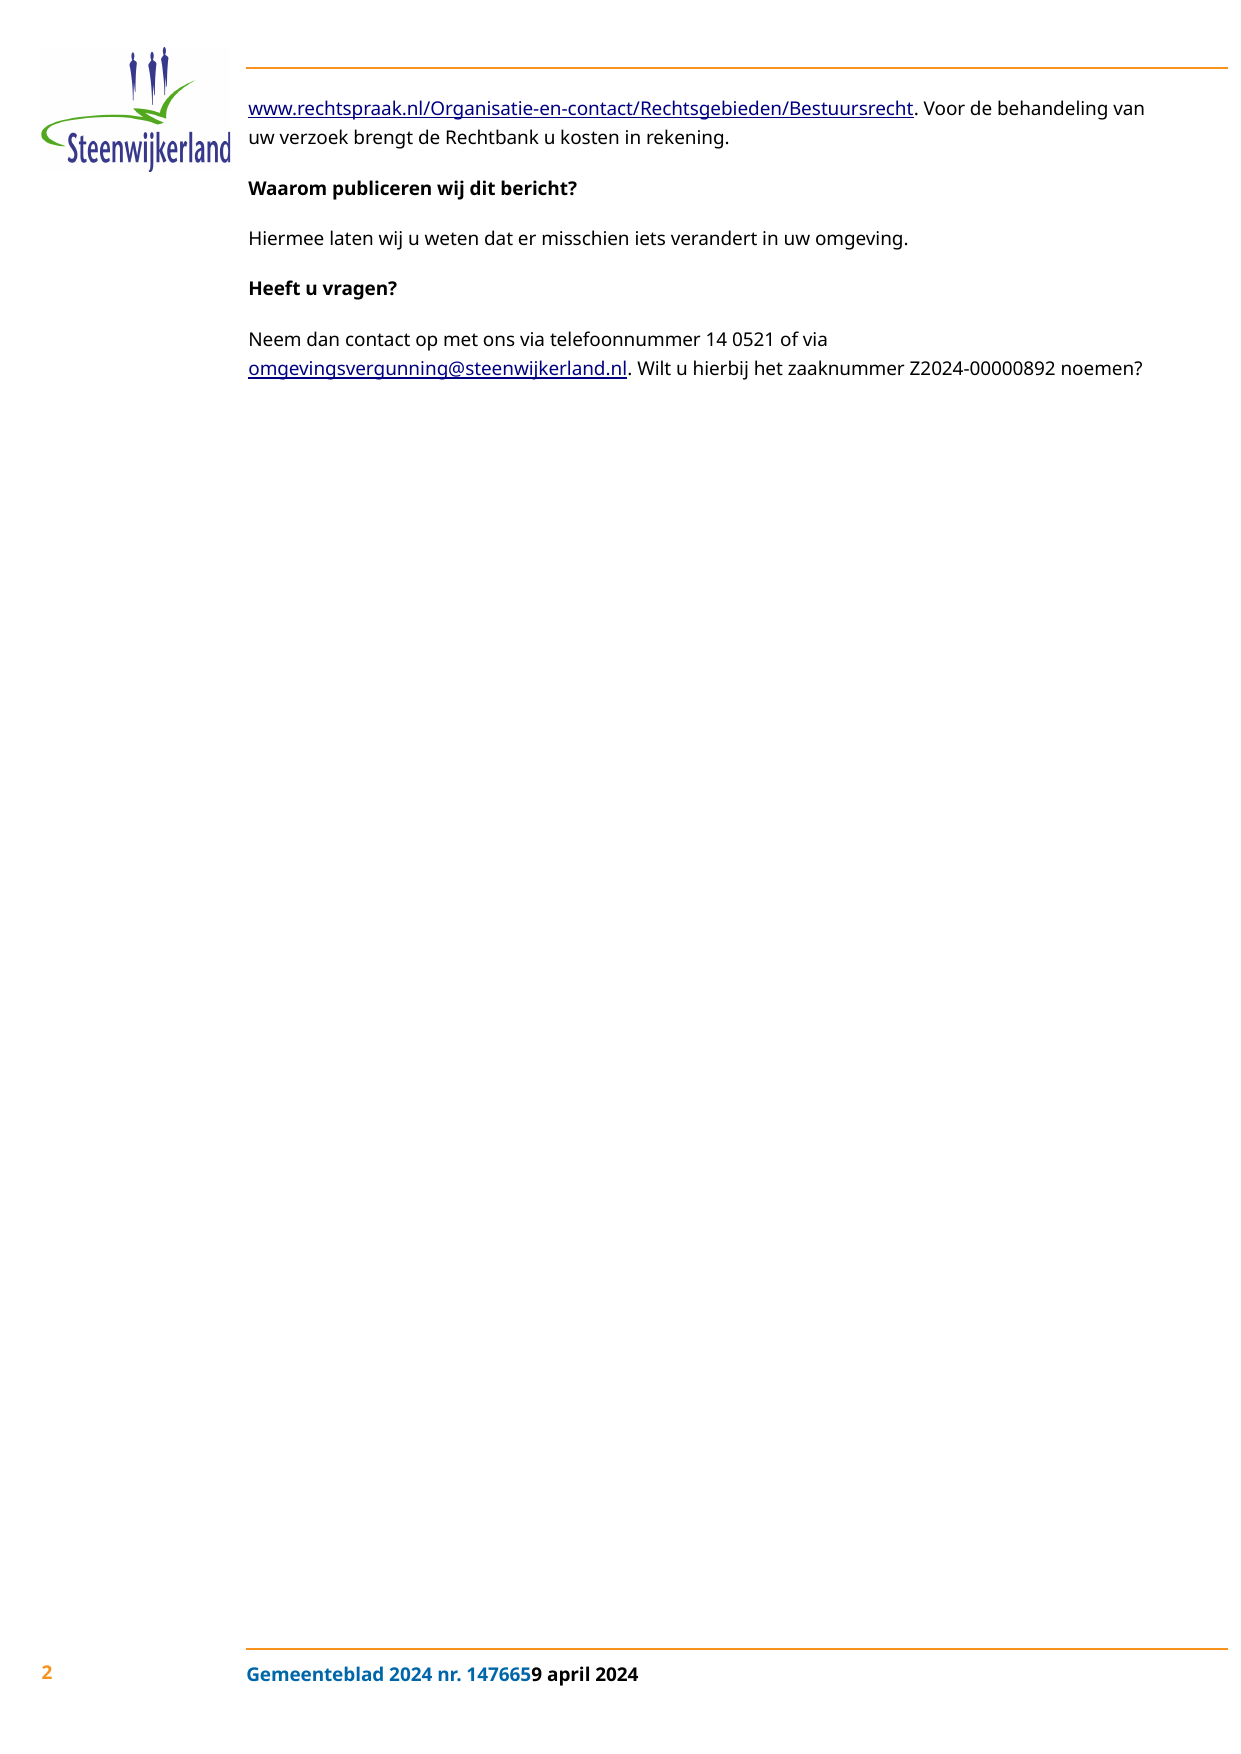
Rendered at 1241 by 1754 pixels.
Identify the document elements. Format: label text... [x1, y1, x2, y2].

text Neem dan contact op met ons via telefoonnummer 14 0521 of via omgevingsvergunning@steenwijkerland.nl. Wilt u hierbij het zaaknummer Z2024-00000892 noemen? [248, 326, 1152, 381]
picture [41, 47, 231, 172]
text www.rechtspraak.nl/Organisatie-en-contact/Rechtsgebieden/Bestuursrecht. Voor de behandeling van uw verzoek brengt de Rechtbank u kosten in rekening. [248, 95, 1152, 150]
text Heeft u vragen? [248, 276, 1152, 301]
text Waarom publiceren wij dit bericht? [248, 175, 1152, 201]
text Hiermee laten wij u weten dat er misschien iets verandert in uw omgeving. [248, 225, 1152, 251]
